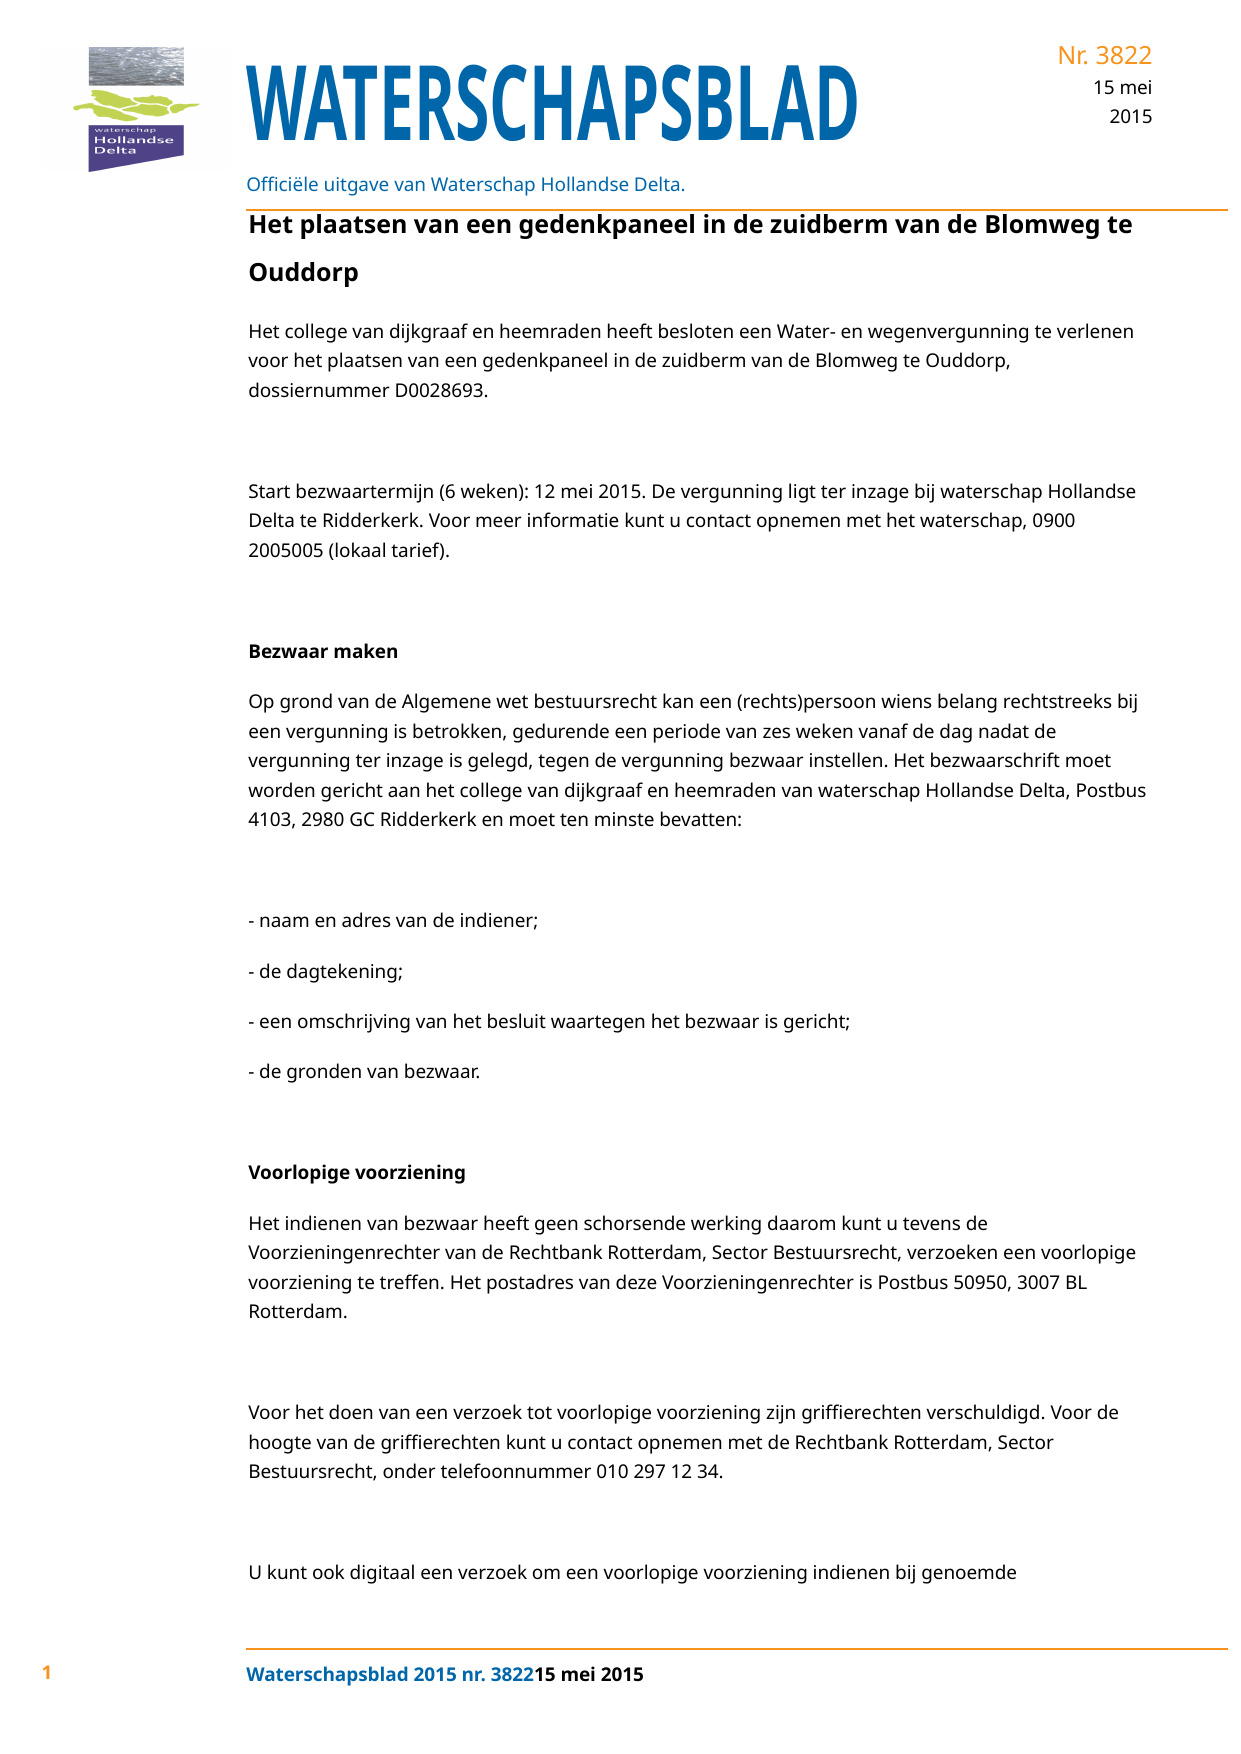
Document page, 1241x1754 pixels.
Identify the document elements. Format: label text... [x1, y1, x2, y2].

text - een omschrijving van het besluit waartegen het bezwaar is gericht; [248, 1008, 1152, 1034]
text Het plaatsen van een gedenkpaneel in de zuidberm van de Blomweg te Ouddorp [248, 211, 1152, 288]
text Op grond van de Algemene wet bestuursrecht kan een (rechts)persoon wiens belang rechtstreeks bij een vergunning is betrokken, gedurende een periode van zes weken vanaf de dag nadat de vergunning ter inzage is gelegd, tegen de vergunning bezwaar instellen. Het bezwaarschrift moet worden gericht aan het college van dijkgraaf en heemraden van waterschap Hollandse Delta, Postbus 4103, 2980 GC Ridderkerk en moet ten minste bevatten: [248, 688, 1152, 832]
text Start bezwaartermijn (6 weken): 12 mei 2015. De vergunning ligt ter inzage bij waterschap Hollandse Delta te Ridderkerk. Voor meer informatie kunt u contact opnemen met het waterschap, 0900 2005005 (lokaal tarief). [248, 478, 1152, 563]
text Het indienen van bezwaar heeft geen schorsende werking daarom kunt u tevens de Voorzieningenrechter van de Rechtbank Rotterdam, Sector Bestuursrecht, verzoeken een voorlopige voorziening te treffen. Het postadres van deze Voorzieningenrechter is Postbus 50950, 3007 BL Rotterdam. [248, 1210, 1152, 1324]
text - naam en adres van de indiener; [248, 907, 1152, 933]
text Voor het doen van een verzoek tot voorlopige voorziening zijn griffierechten verschuldigd. Voor de hoogte van de griffierechten kunt u contact opnemen met de Rechtbank Rotterdam, Sector Bestuursrecht, onder telefoonnummer 010 297 12 34. [248, 1399, 1152, 1484]
text Bezwaar maken [248, 638, 1152, 664]
picture [41, 47, 231, 172]
text - de gronden van bezwaar. [248, 1059, 1152, 1084]
text U kunt ook digitaal een verzoek om een voorlopige voorziening indienen bij genoemde [248, 1559, 1152, 1585]
text Voorlopige voorziening [248, 1159, 1152, 1185]
text Het college van dijkgraaf en heemraden heeft besloten een Water- en wegenvergunning te verlenen voor het plaatsen van een gedenkpaneel in de zuidberm van de Blomweg te Ouddorp, dossiernummer D0028693. [248, 318, 1152, 403]
text - de dagtekening; [248, 958, 1152, 984]
